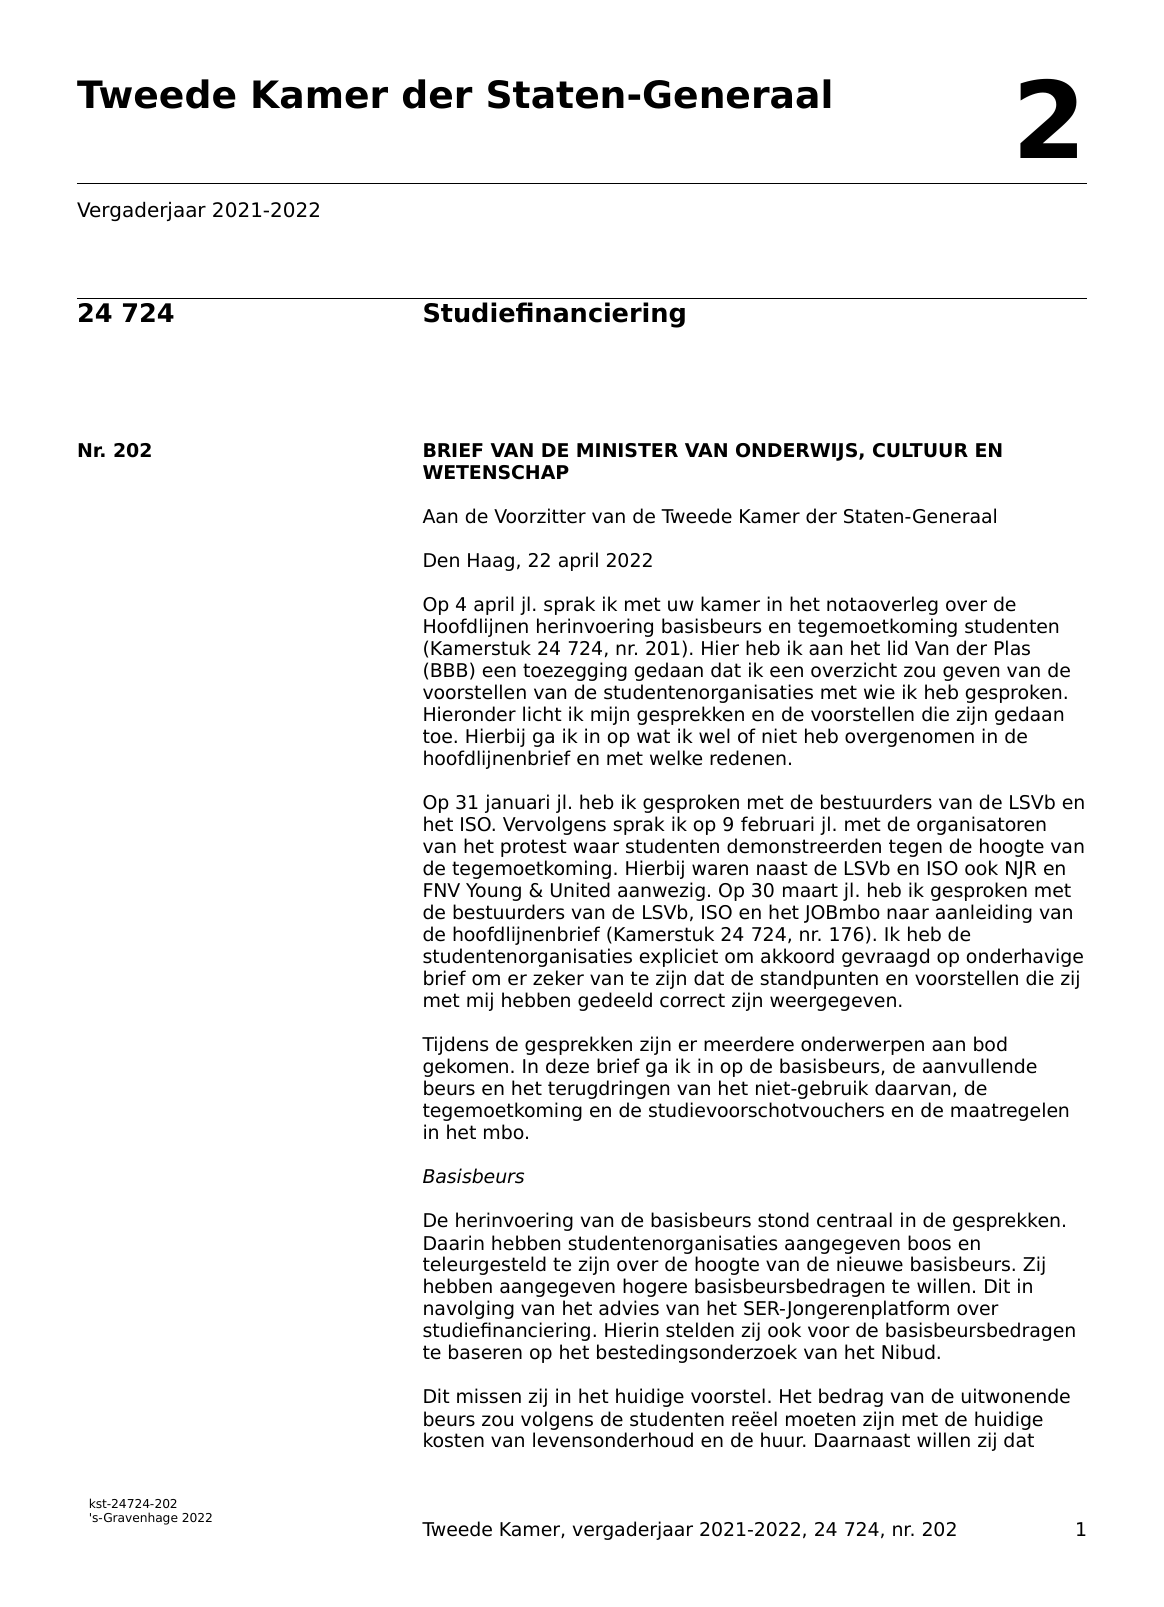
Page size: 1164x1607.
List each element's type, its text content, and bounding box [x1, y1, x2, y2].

subtitle Nr. 202 BRIEF VAN DE MINISTER VAN ONDERWIJS, CULTUUR EN WETENSCHAP [77, 440, 1087, 484]
text Den Haag, 22 april 2022 [422, 550, 1087, 572]
text kst-24724-202 [88, 1497, 323, 1511]
table_header 2 [886, 59, 1087, 183]
text Tijdens de gesprekken zijn er meerdere onderwerpen aan bod gekomen. In deze brief ga ik in op de basisbeurs, de aanvullende beurs en het terugdringen van het niet-gebruik daarvan, de tegemoetkoming en de studievoorschotvouchers en de maatregelen in het mbo. [422, 1034, 1087, 1144]
text Op 31 januari jl. heb ik gesproken met de bestuurders van de LSVb en het ISO. Vervolgens sprak ik op 9 februari jl. met de organisatoren van het protest waar studenten demonstreerden tegen de hoogte van de tegemoetkoming. Hierbij waren naast de LSVb en ISO ook NJR en FNV Young & United aanwezig. Op 30 maart jl. heb ik gesproken met de bestuurders van de LSVb, ISO en het JOBmbo naar aanleiding van de hoofdlijnenbrief (Kamerstuk 24 724, nr. 176). Ik heb de studentenorganisaties expliciet om akkoord gevraagd op onderhavige brief om er zeker van te zijn dat de standpunten en voorstellen die zij met mij hebben gedeeld correct zijn weergegeven. [422, 792, 1087, 1012]
text Op 4 april jl. sprak ik met uw kamer in het notaoverleg over de Hoofdlijnen herinvoering basisbeurs en tegemoetkoming studenten (Kamerstuk 24 724, nr. 201). Hier heb ik aan het lid Van der Plas (BBB) een toezegging gedaan dat ik een overzicht zou geven van de voorstellen van de studentenorganisaties met wie ik heb gesproken. Hieronder licht ik mijn gesprekken en de voorstellen die zijn gedaan toe. Hierbij ga ik in op wat ik wel of niet heb overgenomen in de hoofdlijnenbrief en met welke redenen. [422, 594, 1087, 770]
table_cell Vergaderjaar 2021-2022 [77, 184, 1087, 298]
text Aan de Voorzitter van de Tweede Kamer der Staten-Generaal [422, 506, 1087, 528]
text 's-Gravenhage 2022 [88, 1511, 323, 1525]
subtitle 24 724 Studiefinanciering [77, 299, 1087, 329]
text Dit missen zij in het huidige voorstel. Het bedrag van de uitwonende beurs zou volgens de studenten reëel moeten zijn met de huidige kosten van levensonderhoud en de huur. Daarnaast willen zij dat [422, 1386, 1087, 1452]
table_header Tweede Kamer der Staten-Generaal [77, 59, 886, 183]
subtitle Basisbeurs [422, 1166, 1087, 1188]
text De herinvoering van de basisbeurs stond centraal in de gesprekken. Daarin hebben studentenorganisaties aangegeven boos en teleurgesteld te zijn over de hoogte van de nieuwe basisbeurs. Zij hebben aangegeven hogere basisbeursbedragen te willen. Dit in navolging van het advies van het SER-Jongerenplatform over studiefinanciering. Hierin stelden zij ook voor de basisbeursbedragen te baseren op het bestedingsonderzoek van het Nibud. [422, 1210, 1087, 1364]
